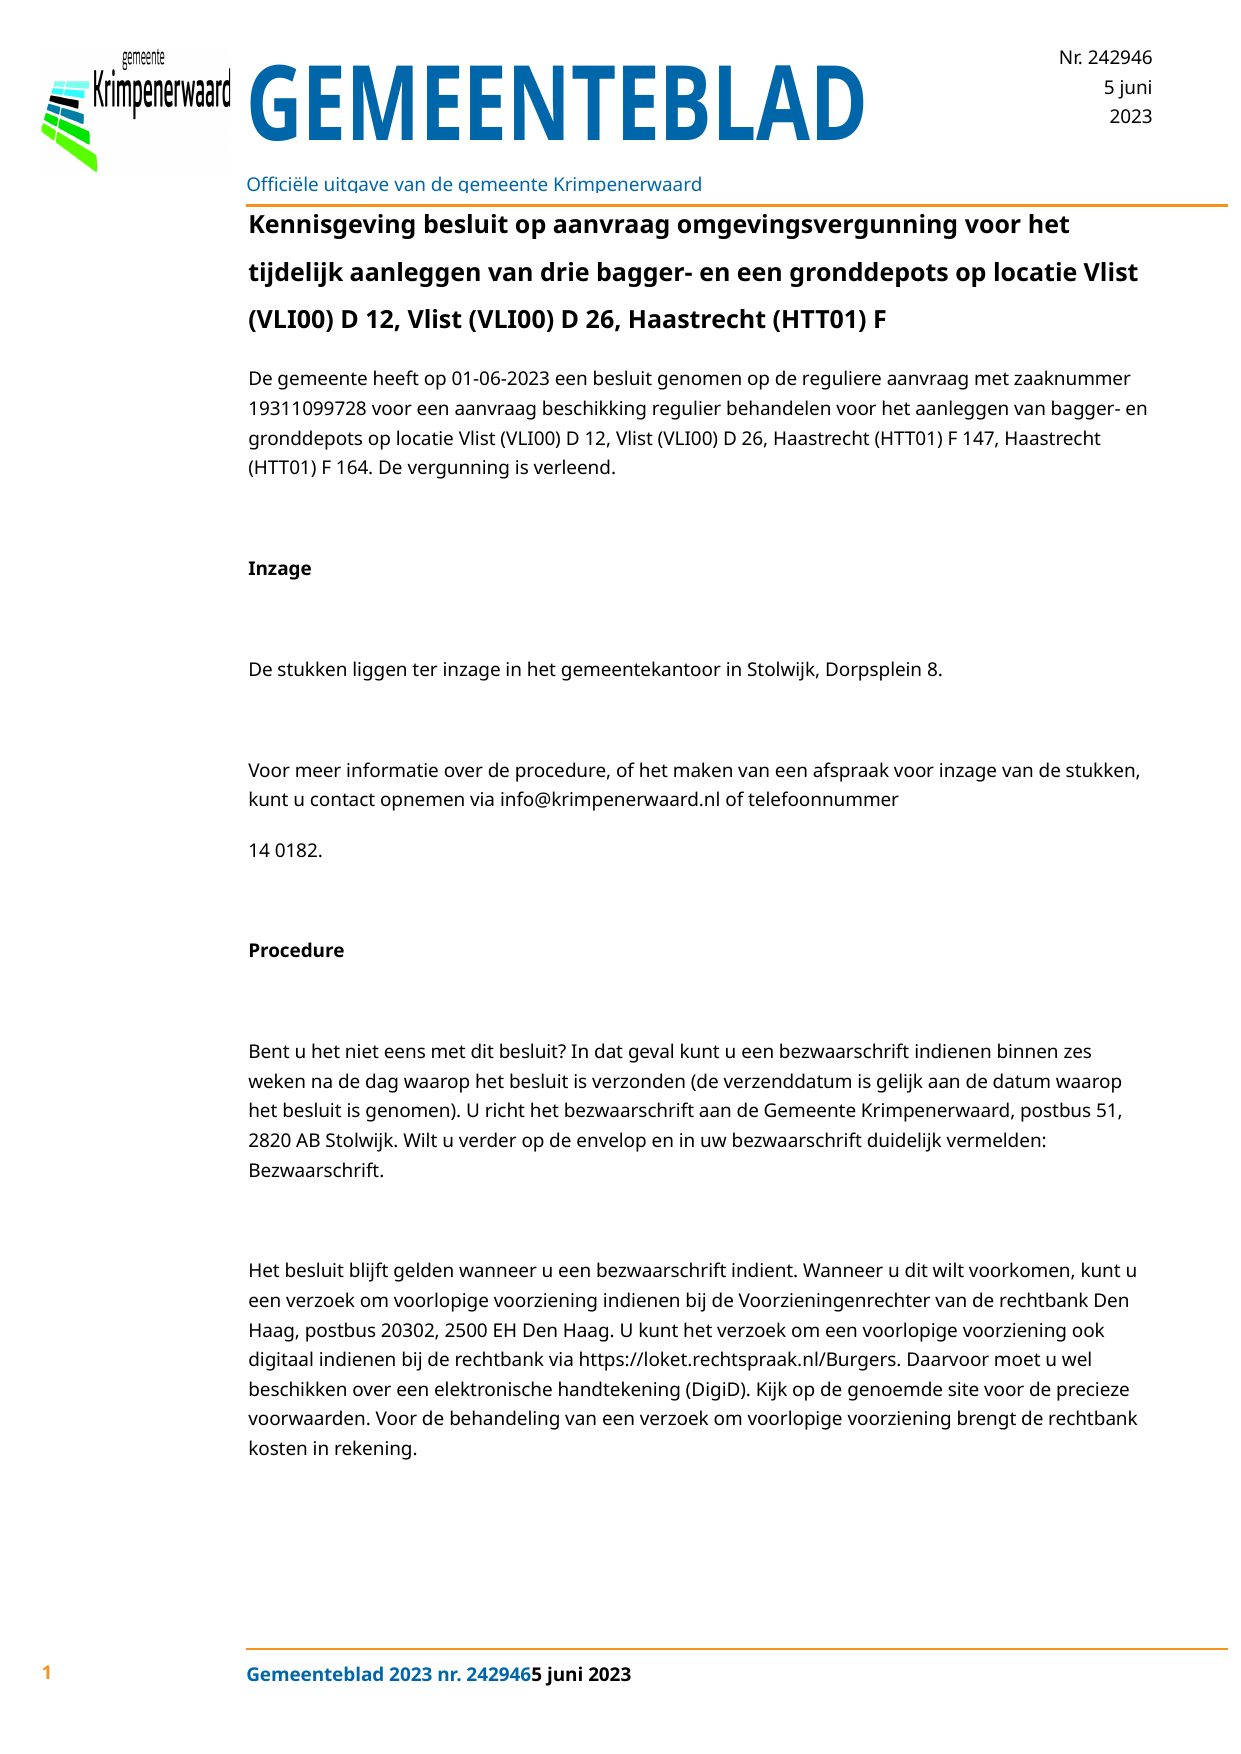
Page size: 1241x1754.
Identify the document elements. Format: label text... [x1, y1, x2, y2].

text Bent u het niet eens met dit besluit? In dat geval kunt u een bezwaarschrift indienen binnen zes weken na de dag waarop het besluit is verzonden (de verzenddatum is gelijk aan de datum waarop het besluit is genomen). U richt het bezwaarschrift aan de Gemeente Krimpenerwaard, postbus 51, 2820 AB Stolwijk. Wilt u verder op de envelop en in uw bezwaarschrift duidelijk vermelden: Bezwaarschrift. [248, 1038, 1152, 1182]
text Kennisgeving besluit op aanvraag omgevingsvergunning voor het tijdelijk aanleggen van drie bagger- en een gronddepots op locatie Vlist (VLI00) D 12, Vlist (VLI00) D 26, Haastrecht (HTT01) F [248, 207, 1152, 336]
text 14 0182. [248, 837, 1152, 862]
picture [41, 47, 231, 172]
text Voor meer informatie over de procedure, of het maken van een afspraak voor inzage van de stukken, kunt u contact opnemen via info@krimpenerwaard.nl of telefoonnummer [248, 757, 1152, 812]
text De gemeente heeft op 01-06-2023 een besluit genomen op de reguliere aanvraag met zaaknummer 19311099728 voor een aanvraag beschikking regulier behandelen voor het aanleggen van bagger- en gronddepots op locatie Vlist (VLI00) D 12, Vlist (VLI00) D 26, Haastrecht (HTT01) F 147, Haastrecht (HTT01) F 164. De vergunning is verleend. [248, 366, 1152, 480]
text Het besluit blijft gelden wanneer u een bezwaarschrift indient. Wanneer u dit wilt voorkomen, kunt u een verzoek om voorlopige voorziening indienen bij de Voorzieningenrechter van de rechtbank Den Haag, postbus 20302, 2500 EH Den Haag. U kunt het verzoek om een voorlopige voorziening ook digitaal indienen bij de rechtbank via https://loket.rechtspraak.nl/Burgers. Daarvoor moet u wel beschikken over een elektronische handtekening (DigiD). Kijk op de genoemde site voor de precieze voorwaarden. Voor de behandeling van een verzoek om voorlopige voorziening brengt de rechtbank kosten in rekening. [248, 1258, 1152, 1461]
text Inzage [248, 555, 1152, 581]
text Procedure [248, 938, 1152, 963]
text De stukken liggen ter inzage in het gemeentekantoor in Stolwijk, Dorpsplein 8. [248, 656, 1152, 682]
